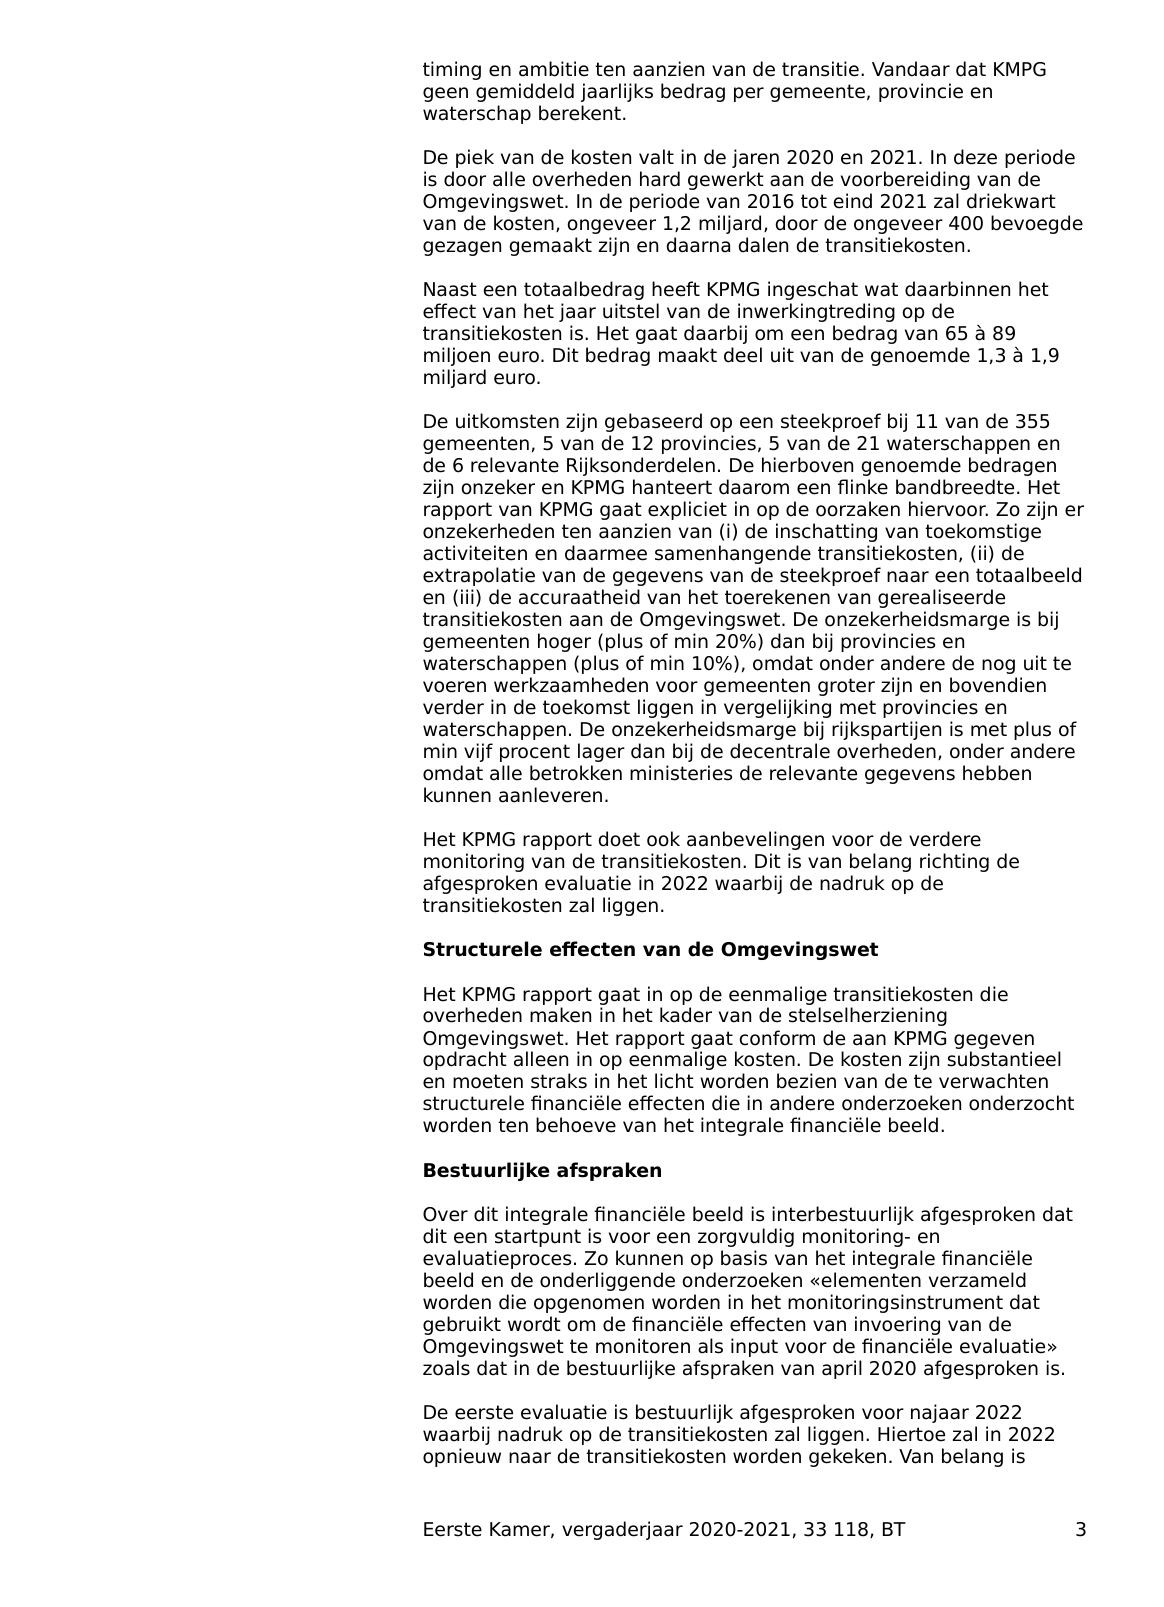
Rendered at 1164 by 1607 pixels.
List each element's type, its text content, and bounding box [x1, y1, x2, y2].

text De uitkomsten zijn gebaseerd op een steekproef bij 11 van de 355 gemeenten, 5 van de 12 provincies, 5 van de 21 waterschappen en de 6 relevante Rijksonderdelen. De hierboven genoemde bedragen zijn onzeker en KPMG hanteert daarom een flinke bandbreedte. Het rapport van KPMG gaat expliciet in op de oorzaken hiervoor. Zo zijn er onzekerheden ten aanzien van (i) de inschatting van toekomstige activiteiten en daarmee samenhangende transitiekosten, (ii) de extrapolatie van de gegevens van de steekproef naar een totaalbeeld en (iii) de accuraatheid van het toerekenen van gerealiseerde transitiekosten aan de Omgevingswet. De onzekerheidsmarge is bij gemeenten hoger (plus of min 20%) dan bij provincies en waterschappen (plus of min 10%), omdat onder andere de nog uit te voeren werkzaamheden voor gemeenten groter zijn en bovendien verder in de toekomst liggen in vergelijking met provincies en waterschappen. De onzekerheidsmarge bij rijkspartijen is met plus of min vijf procent lager dan bij de decentrale overheden, onder andere omdat alle betrokken ministeries de relevante gegevens hebben kunnen aanleveren. [422, 411, 1087, 807]
text Het KPMG rapport doet ook aanbevelingen voor de verdere monitoring van de transitiekosten. Dit is van belang richting de afgesproken evaluatie in 2022 waarbij de nadruk op de transitiekosten zal liggen. [422, 829, 1087, 917]
text Het KPMG rapport gaat in op de eenmalige transitiekosten die overheden maken in het kader van de stelselherziening Omgevingswet. Het rapport gaat conform de aan KPMG gegeven opdracht alleen in op eenmalige kosten. De kosten zijn substantieel en moeten straks in het licht worden bezien van de te verwachten structurele financiële effecten die in andere onderzoeken onderzocht worden ten behoeve van het integrale financiële beeld. [422, 983, 1087, 1137]
text Naast een totaalbedrag heeft KPMG ingeschat wat daarbinnen het effect van het jaar uitstel van de inwerkingtreding op de transitiekosten is. Het gaat daarbij om een bedrag van 65 à 89 miljoen euro. Dit bedrag maakt deel uit van de genoemde 1,3 à 1,9 miljard euro. [422, 279, 1087, 389]
text Over dit integrale financiële beeld is interbestuurlijk afgesproken dat dit een startpunt is voor een zorgvuldig monitoring- en evaluatieproces. Zo kunnen op basis van het integrale financiële beeld en de onderliggende onderzoeken «elementen verzameld worden die opgenomen worden in het monitoringsinstrument dat gebruikt wordt om de financiële effecten van invoering van de Omgevingswet te monitoren als input voor de financiële evaluatie» zoals dat in de bestuurlijke afspraken van april 2020 afgesproken is. [422, 1204, 1087, 1379]
text De piek van de kosten valt in de jaren 2020 en 2021. In deze periode is door alle overheden hard gewerkt aan de voorbereiding van de Omgevingswet. In de periode van 2016 tot eind 2021 zal driekwart van de kosten, ongeveer 1,2 miljard, door de ongeveer 400 bevoegde gezagen gemaakt zijn en daarna dalen de transitiekosten. [422, 147, 1087, 257]
subtitle Structurele effecten van de Omgevingswet [422, 939, 1087, 961]
text De eerste evaluatie is bestuurlijk afgesproken voor najaar 2022 waarbij nadruk op de transitiekosten zal liggen. Hiertoe zal in 2022 opnieuw naar de transitiekosten worden gekeken. Van belang is [422, 1402, 1087, 1468]
subtitle Bestuurlijke afspraken [422, 1159, 1087, 1181]
text timing en ambitie ten aanzien van de transitie. Vandaar dat KMPG geen gemiddeld jaarlijks bedrag per gemeente, provincie en waterschap berekent. [422, 59, 1087, 125]
